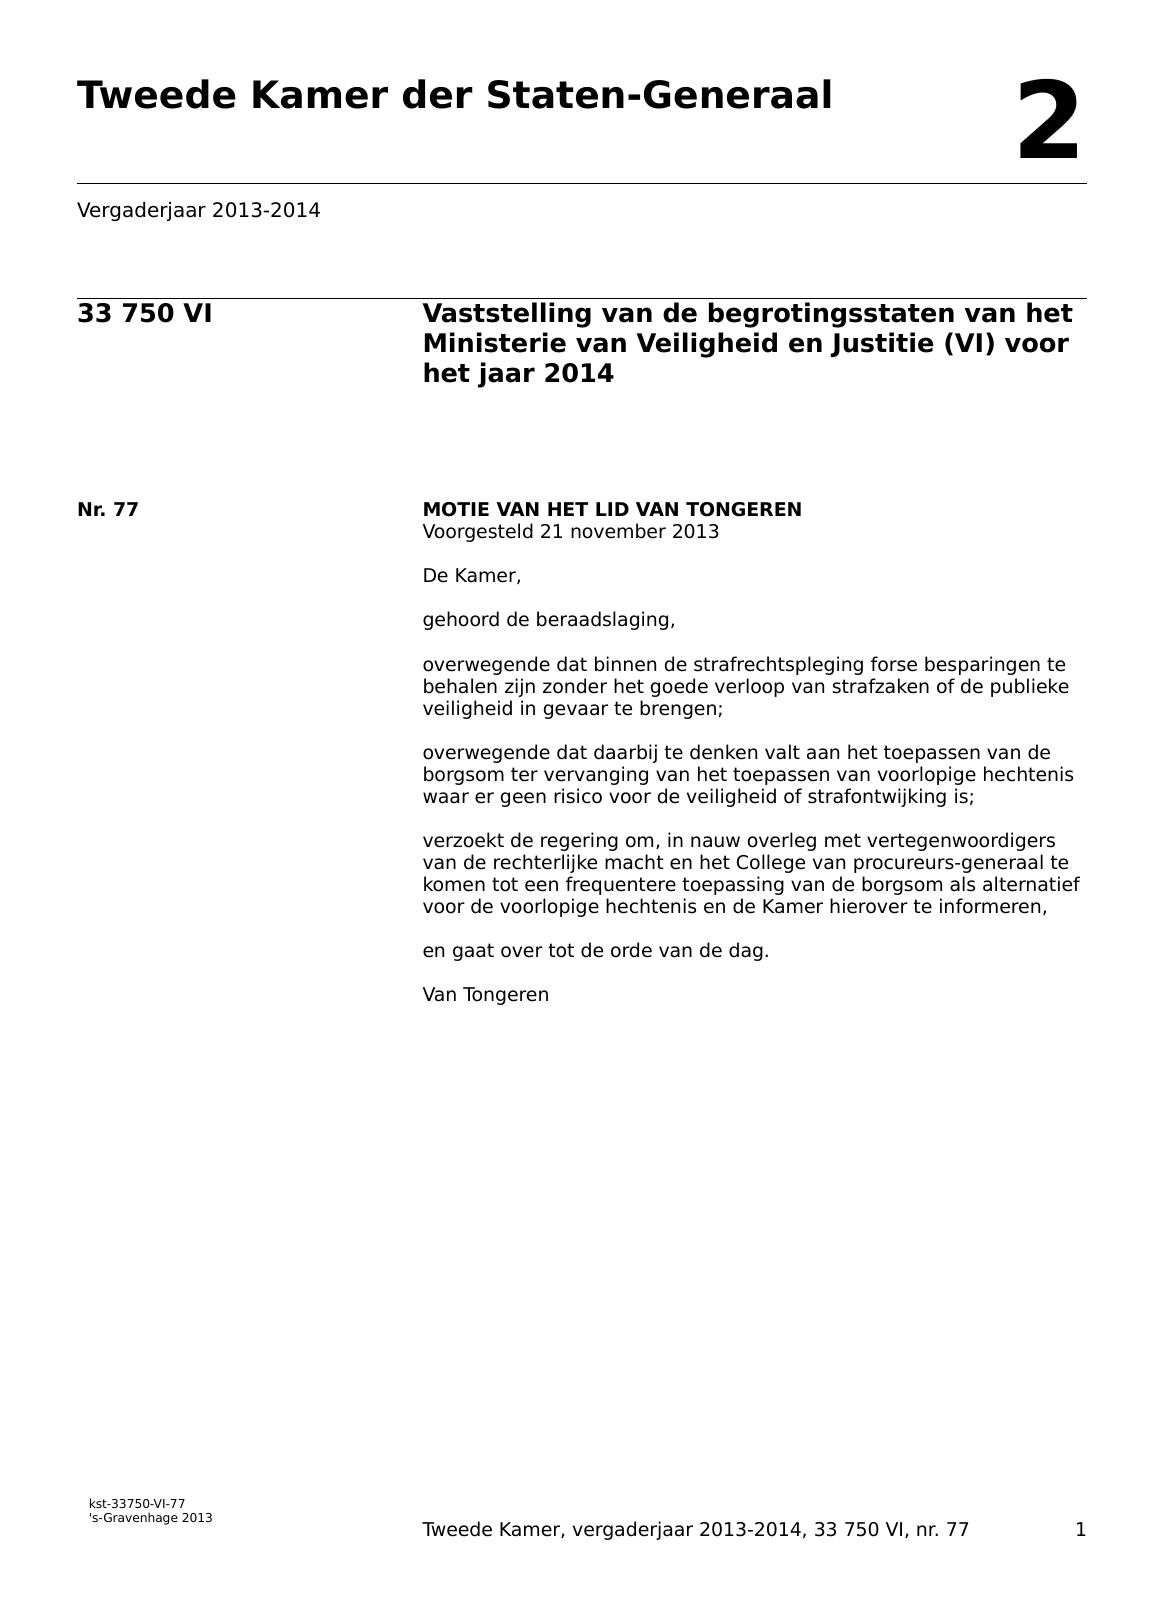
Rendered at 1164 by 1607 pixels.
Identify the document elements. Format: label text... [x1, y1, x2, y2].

subtitle 33 750 VI Vaststelling van de begrotingsstaten van het Ministerie van Veiligheid en Justitie (VI) voor het jaar 2014 [77, 299, 1087, 388]
text overwegende dat binnen de strafrechtspleging forse besparingen te behalen zijn zonder het goede verloop van strafzaken of de publieke veiligheid in gevaar te brengen; [422, 653, 1087, 719]
text overwegende dat daarbij te denken valt aan het toepassen van de borgsom ter vervanging van het toepassen van voorlopige hechtenis waar er geen risico voor de veiligheid of strafontwijking is; [422, 742, 1087, 808]
text 's-Gravenhage 2013 [88, 1511, 323, 1525]
text De Kamer, [422, 565, 1087, 587]
text gehoord de beraadslaging, [422, 609, 1087, 631]
table_header Tweede Kamer der Staten-Generaal [77, 59, 886, 183]
text verzoekt de regering om, in nauw overleg met vertegenwoordigers van de rechterlijke macht en het College van procureurs-generaal te komen tot een frequentere toepassing van de borgsom als alternatief voor de voorlopige hechtenis en de Kamer hierover te informeren, [422, 830, 1087, 918]
text Van Tongeren [422, 984, 1087, 1006]
text en gaat over tot de orde van de dag. [422, 940, 1087, 962]
text Voorgesteld 21 november 2013 [422, 521, 1087, 543]
table_cell Vergaderjaar 2013-2014 [77, 184, 1087, 298]
subtitle Nr. 77 MOTIE VAN HET LID VAN TONGEREN [77, 499, 1087, 521]
table_header 2 [886, 59, 1087, 183]
text kst-33750-VI-77 [88, 1497, 323, 1511]
